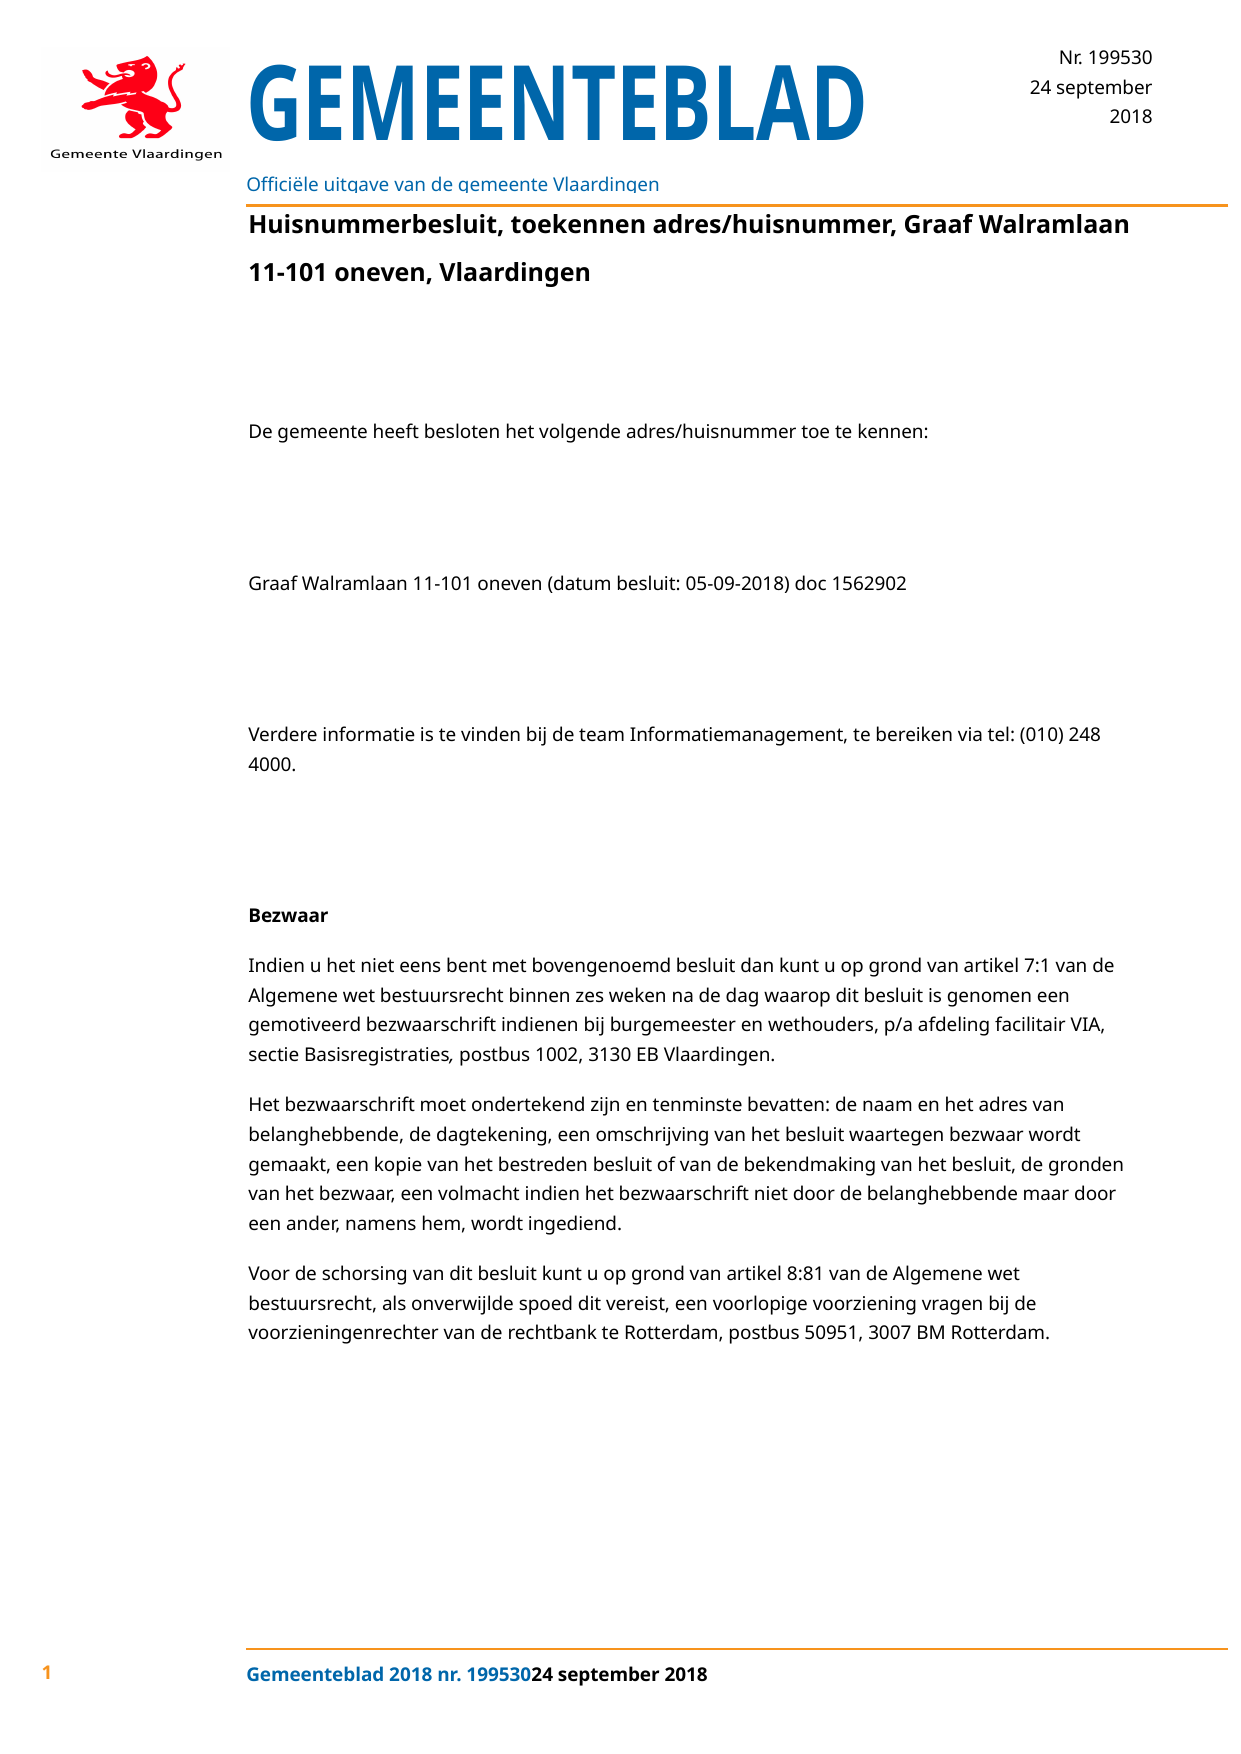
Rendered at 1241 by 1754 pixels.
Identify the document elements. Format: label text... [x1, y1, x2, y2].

text Graaf Walramlaan 11-101 oneven (datum besluit: 05-09-2018) doc 1562902 [248, 570, 1152, 596]
text Voor de schorsing van dit besluit kunt u op grond van artikel 8:81 van de Algemene wet bestuursrecht, als onverwijlde spoed dit vereist, een voorlopige voorziening vragen bij de voorzieningenrechter van de rechtbank te Rotterdam, postbus 50951, 3007 BM Rotterdam. [248, 1260, 1152, 1345]
text Bezwaar [248, 902, 1152, 928]
text De gemeente heeft besloten het volgende adres/huisnummer toe te kennen: [248, 419, 1152, 444]
text Het bezwaarschrift moet ondertekend zijn en tenminste bevatten: de naam en het adres van belanghebbende, de dagtekening, een omschrijving van het besluit waartegen bezwaar wordt gemaakt, een kopie van het bestreden besluit of van de bekendmaking van het besluit, de gronden van het bezwaar, een volmacht indien het bezwaarschrift niet door de belanghebbende maar door een ander, namens hem, wordt ingediend. [248, 1092, 1152, 1236]
text Verdere informatie is te vinden bij de team Informatiemanagement, te bereiken via tel: (010) 248 4000. [248, 721, 1152, 777]
picture [41, 47, 231, 172]
text Indien u het niet eens bent met bovengenoemd besluit dan kunt u op grond van artikel 7:1 van de Algemene wet bestuursrecht binnen zes weken na de dag waarop dit besluit is genomen een gemotiveerd bezwaarschrift indienen bij burgemeester en wethouders, p/a afdeling facilitair VIA, sectie Basisregistraties, postbus 1002, 3130 EB Vlaardingen. [248, 952, 1152, 1067]
text Huisnummerbesluit, toekennen adres/huisnummer, Graaf Walramlaan 11-101 oneven, Vlaardingen [248, 207, 1152, 288]
